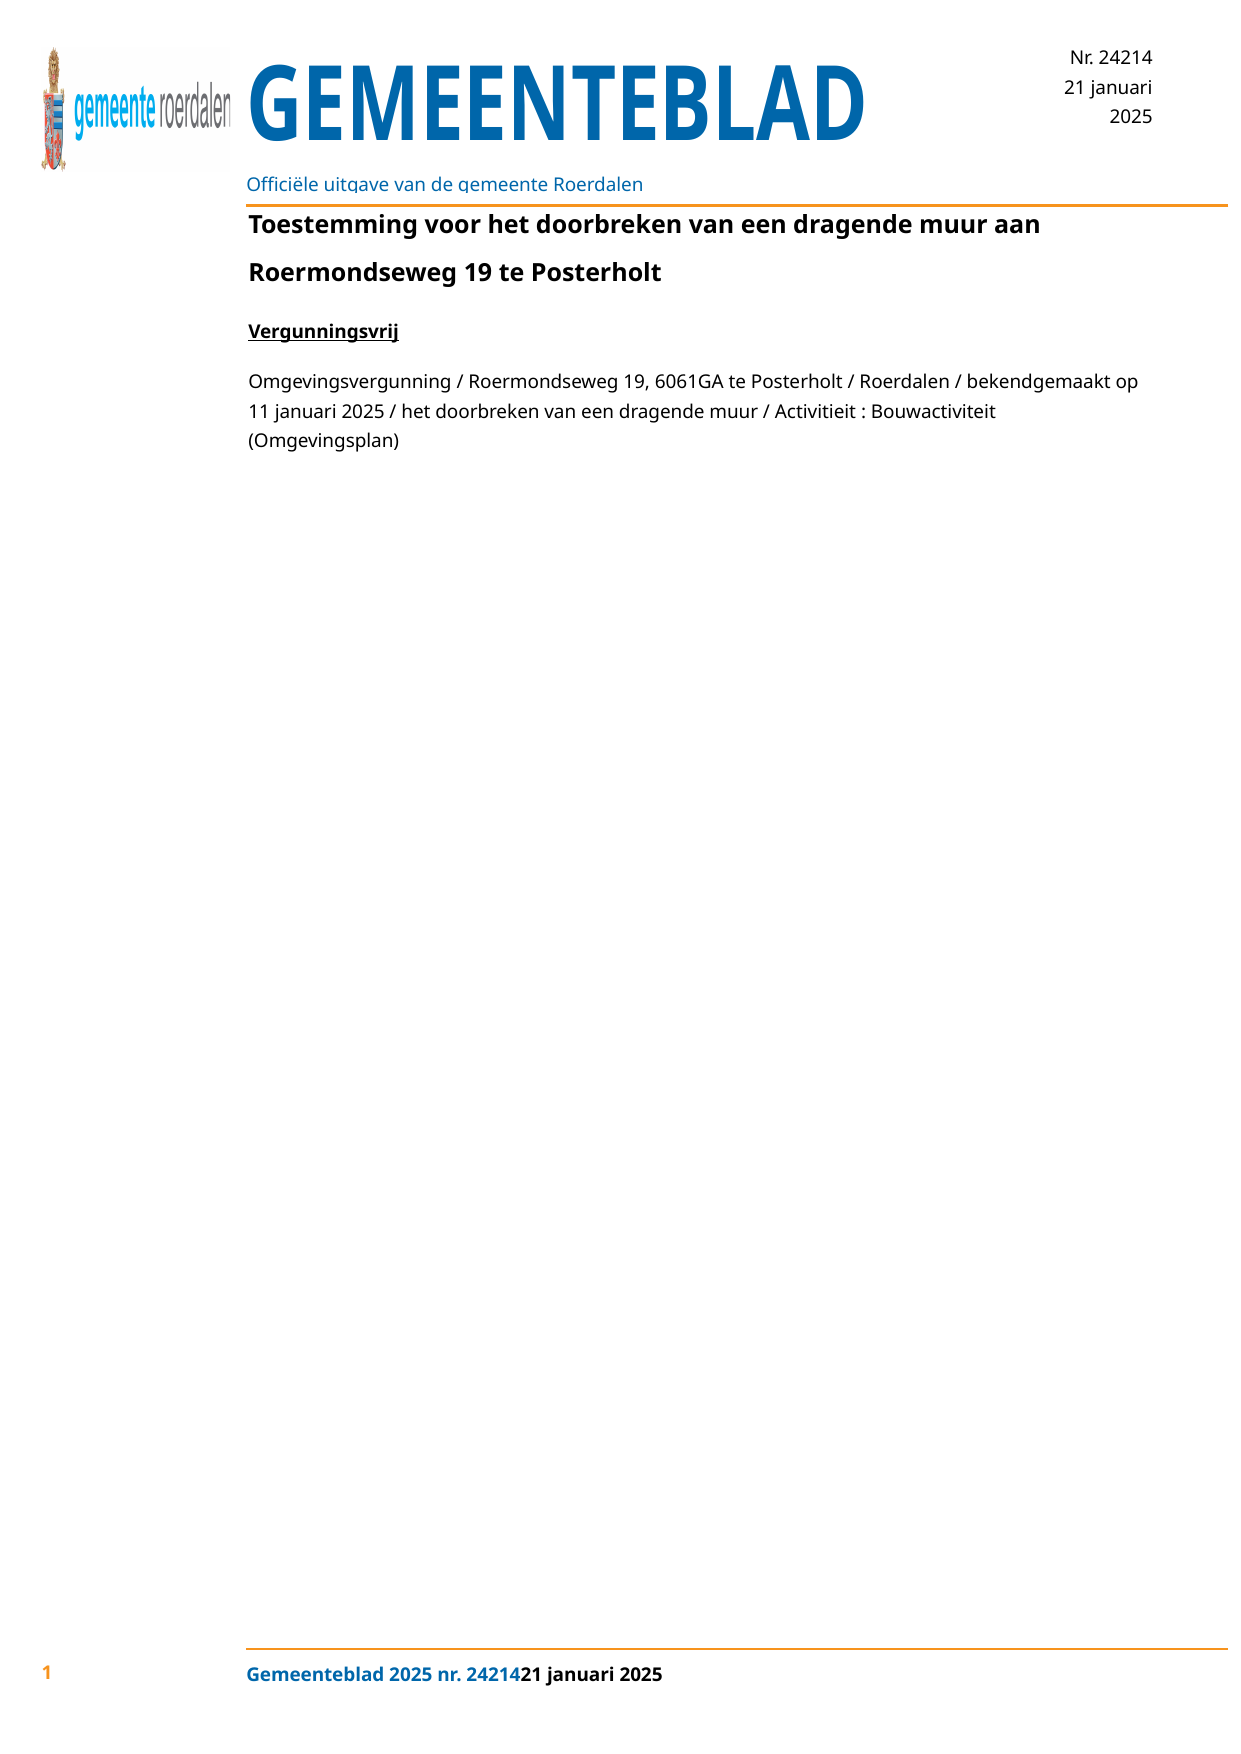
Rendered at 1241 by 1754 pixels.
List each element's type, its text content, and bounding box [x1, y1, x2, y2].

text Toestemming voor het doorbreken van een dragende muur aan Roermondseweg 19 te Posterholt [248, 207, 1152, 288]
text Omgevingsvergunning / Roermondseweg 19, 6061GA te Posterholt / Roerdalen / bekendgemaakt op 11 januari 2025 / het doorbreken van een dragende muur / Activitieit : Bouwactiviteit (Omgevingsplan) [248, 368, 1152, 453]
picture [41, 47, 231, 172]
text Vergunningsvrij [248, 318, 1152, 344]
